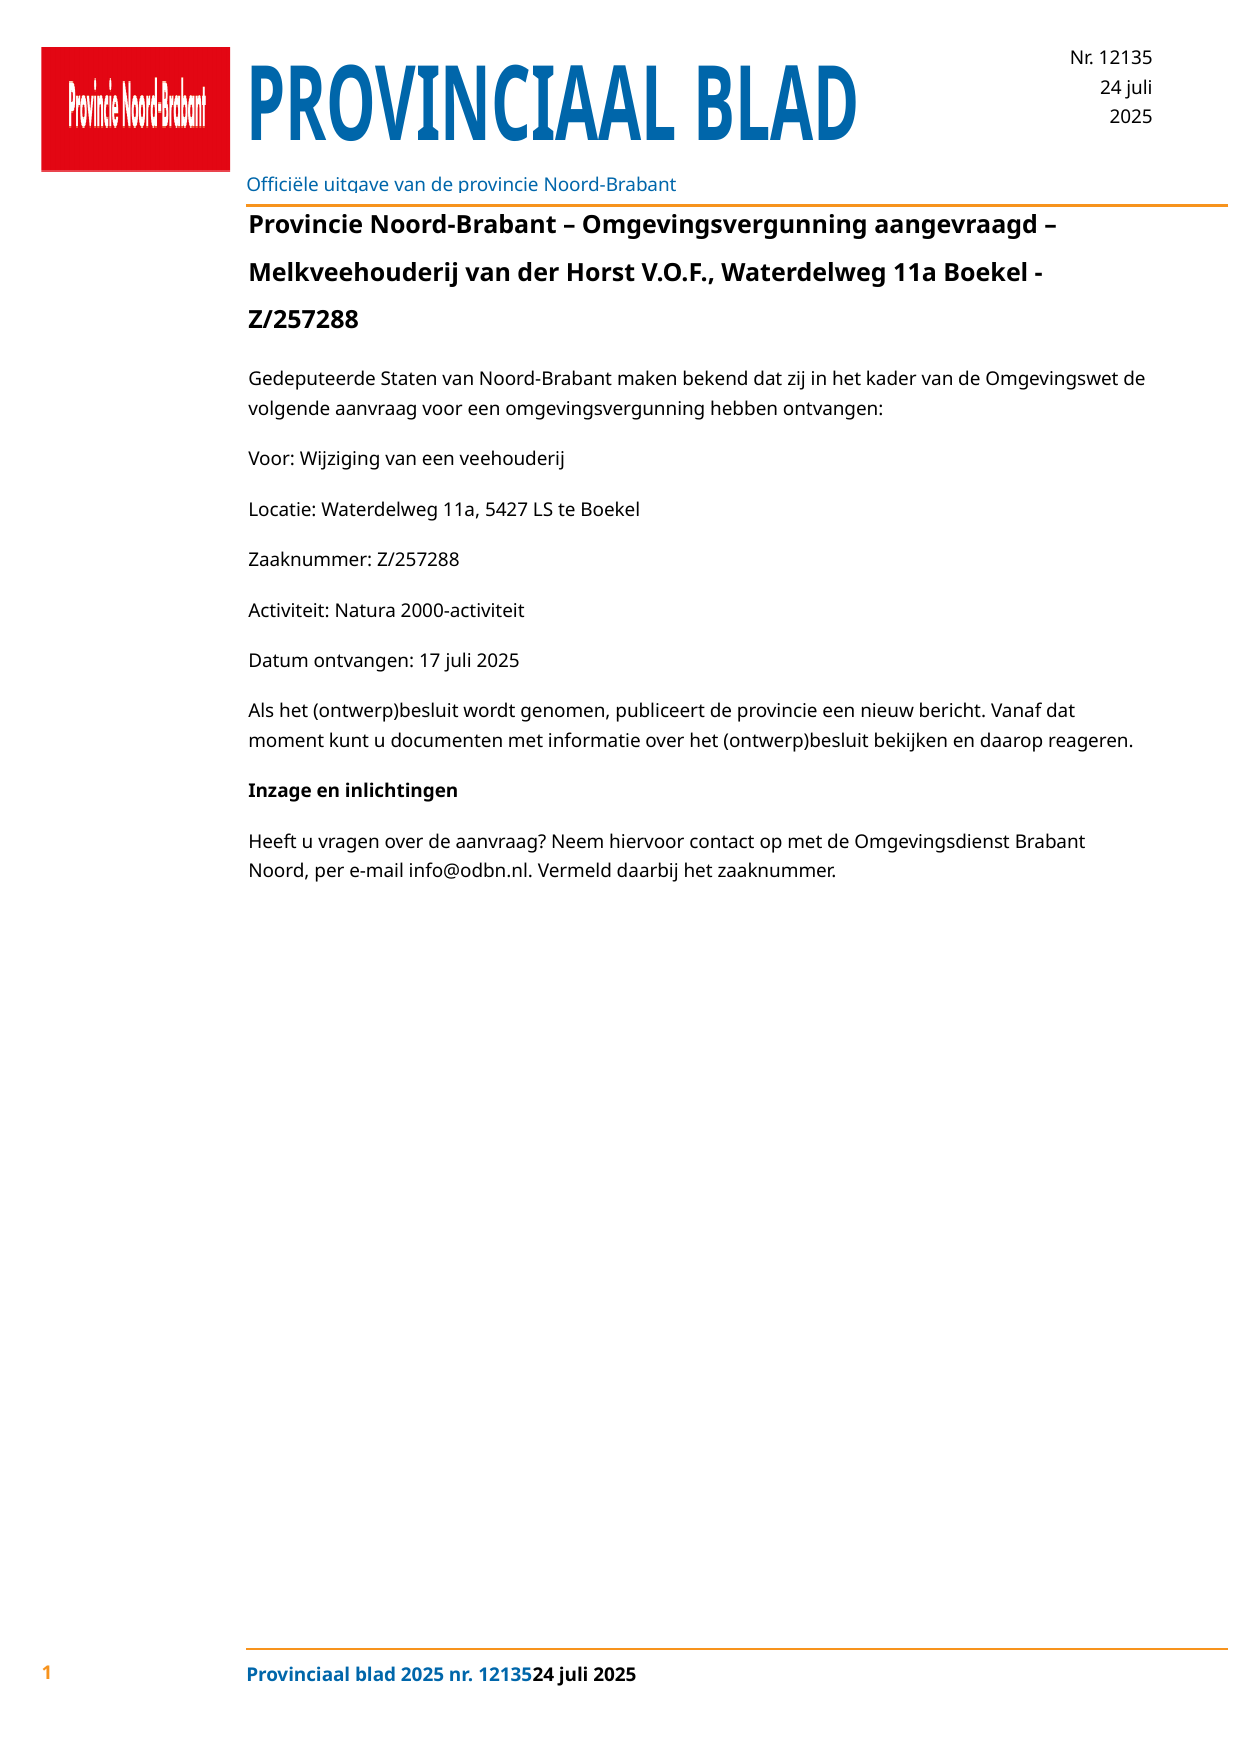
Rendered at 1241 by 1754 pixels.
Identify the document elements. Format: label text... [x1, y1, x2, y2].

text Gedeputeerde Staten van Noord-Brabant maken bekend dat zij in het kader van de Omgevingswet de volgende aanvraag voor een omgevingsvergunning hebben ontvangen: [248, 366, 1152, 421]
text Datum ontvangen: 17 juli 2025 [248, 647, 1152, 673]
text Voor: Wijziging van een veehouderij [248, 446, 1152, 471]
text Inzage en inlichtingen [248, 778, 1152, 803]
text Activiteit: Natura 2000-activiteit [248, 597, 1152, 622]
text Als het (ontwerp)besluit wordt genomen, publiceert de provincie een nieuw bericht. Vanaf dat moment kunt u documenten met informatie over het (ontwerp)besluit bekijken en daarop reageren. [248, 698, 1152, 753]
picture [41, 47, 231, 172]
text Locatie: Waterdelweg 11a, 5427 LS te Boekel [248, 496, 1152, 522]
text Provincie Noord-Brabant – Omgevingsvergunning aangevraagd – Melkveehouderij van der Horst V.O.F., Waterdelweg 11a Boekel - Z/257288 [248, 207, 1152, 336]
text Zaaknummer: Z/257288 [248, 546, 1152, 572]
text Heeft u vragen over de aanvraag? Neem hiervoor contact op met de Omgevingsdienst Brabant Noord, per e-mail info@odbn.nl. Vermeld daarbij het zaaknummer. [248, 828, 1152, 883]
